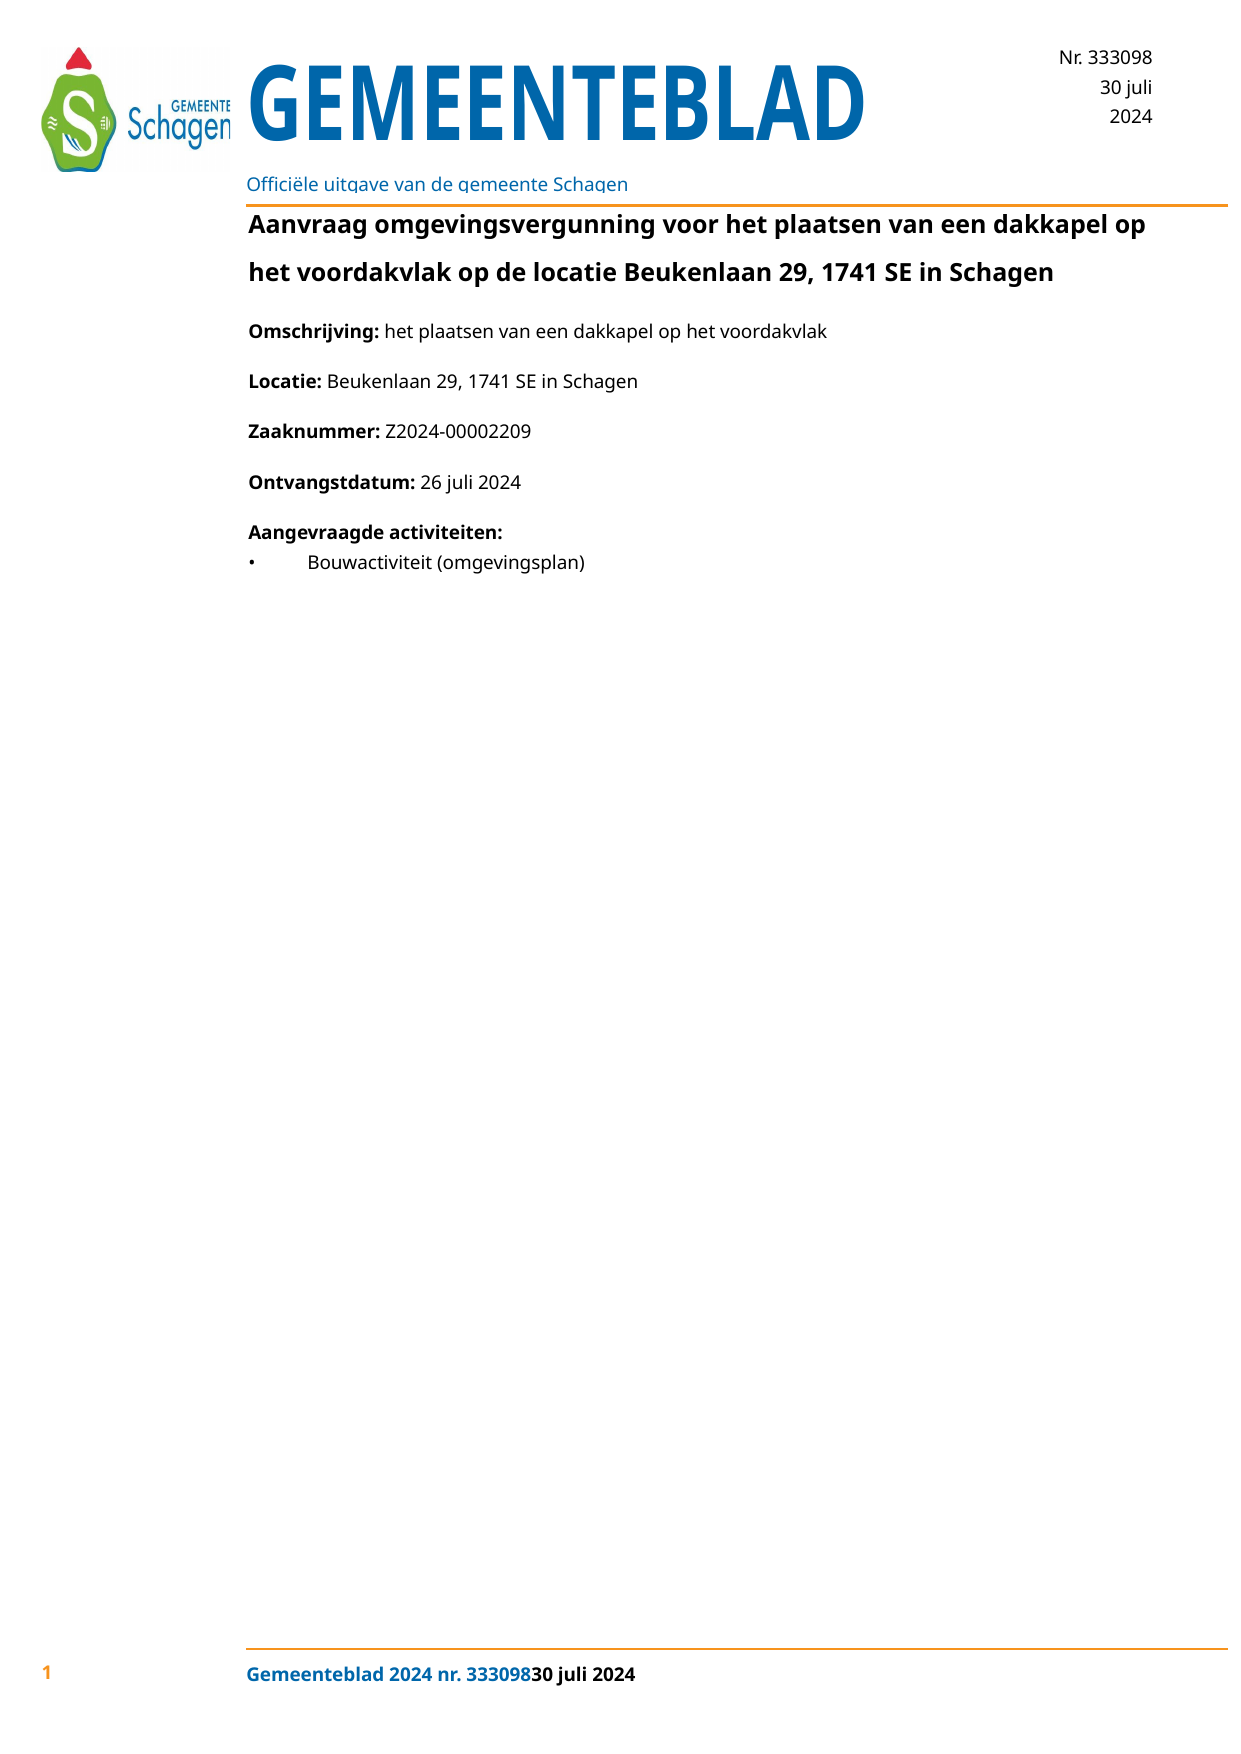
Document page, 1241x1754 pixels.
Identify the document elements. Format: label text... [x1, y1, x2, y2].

list Bouwactiviteit (omgevingsplan) [248, 549, 1152, 575]
text Locatie: Beukenlaan 29, 1741 SE in Schagen [248, 368, 1152, 394]
text Ontvangstdatum: 26 juli 2024 [248, 469, 1152, 495]
text Aangevraagde activiteiten: [248, 519, 1152, 545]
text Aanvraag omgevingsvergunning voor het plaatsen van een dakkapel op het voordakvlak op de locatie Beukenlaan 29, 1741 SE in Schagen [248, 207, 1152, 288]
text Zaaknummer: Z2024-00002209 [248, 419, 1152, 444]
picture [41, 47, 231, 172]
text Omschrijving: het plaatsen van een dakkapel op het voordakvlak [248, 318, 1152, 344]
